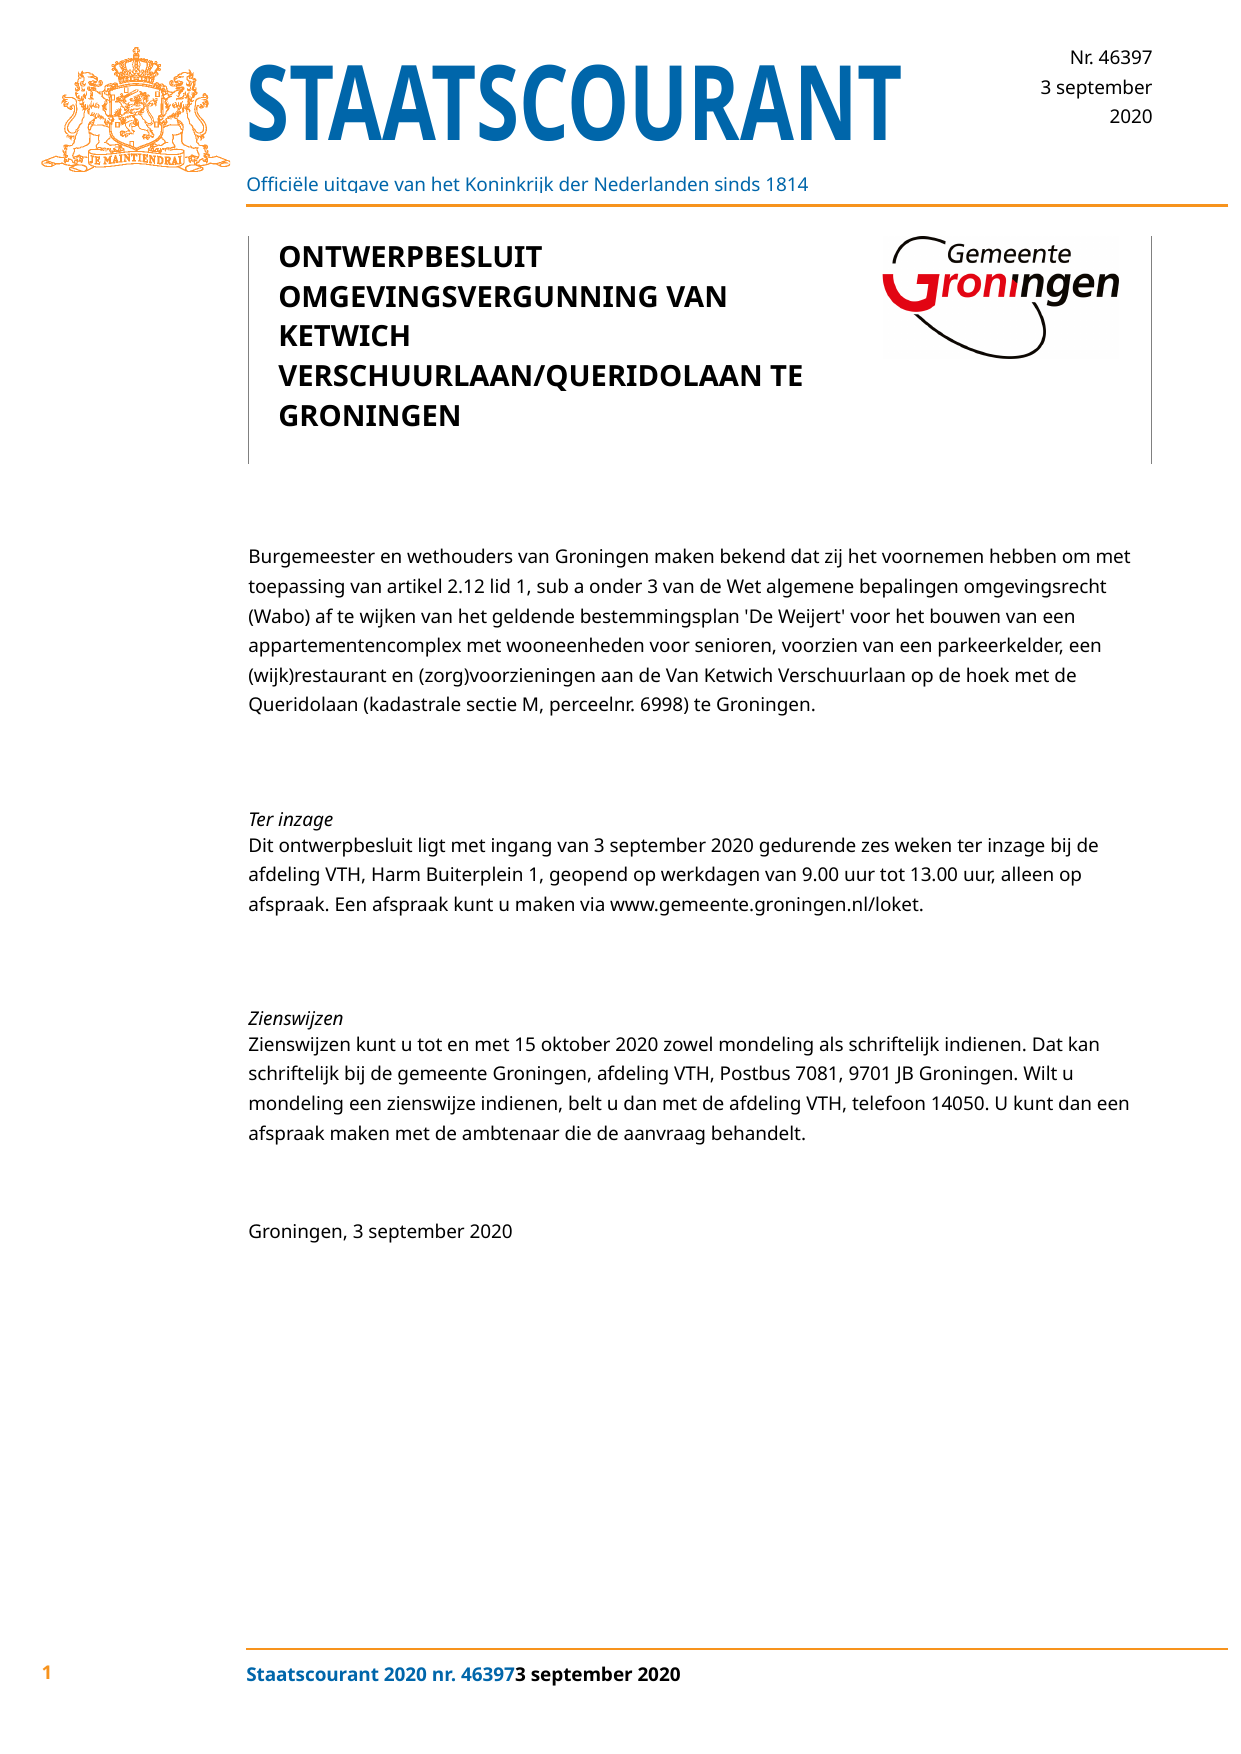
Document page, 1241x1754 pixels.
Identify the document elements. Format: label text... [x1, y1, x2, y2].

table_header [850, 236, 1151, 464]
text Zienswijzen [248, 1005, 1152, 1031]
text Groningen, 3 september 2020 [248, 1218, 1152, 1244]
picture [882, 236, 1119, 359]
picture [41, 47, 231, 172]
text Zienswijzen kunt u tot en met 15 oktober 2020 zowel mondeling als schriftelijk indienen. Dat kan schriftelijk bij de gemeente Groningen, afdeling VTH, Postbus 7081, 9701 JB Groningen. Wilt u mondeling een zienswijze indienen, belt u dan met de afdeling VTH, telefoon 14050. U kunt dan een afspraak maken met de ambtenaar die de aanvraag behandelt. [248, 1031, 1152, 1146]
text Burgemeester en wethouders van Groningen maken bekend dat zij het voornemen hebben om met toepassing van artikel 2.12 lid 1, sub a onder 3 van de Wet algemene bepalingen omgevingsrecht (Wabo) af te wijken van het geldende bestemmingsplan 'De Weijert' voor het bouwen van een appartementencomplex met wooneenheden voor senioren, voorzien van een parkeerkelder, een (wijk)restaurant en (zorg)voorzieningen aan de Van Ketwich Verschuurlaan op de hoek met de Queridolaan (kadastrale sectie M, perceelnr. 6998) te Groningen. [248, 544, 1152, 717]
text Dit ontwerpbesluit ligt met ingang van 3 september 2020 gedurende zes weken ter inzage bij de afdeling VTH, Harm Buiterplein 1, geopend op werkdagen van 9.00 uur tot 13.00 uur, alleen op afspraak. Een afspraak kunt u maken via www.gemeente.groningen.nl/loket. [248, 832, 1152, 917]
table_header ONTWERPBESLUIT OMGEVINGSVERGUNNING VAN KETWICH VERSCHUURLAAN/QUERIDOLAAN TE GRONINGEN [249, 236, 850, 464]
text Ter inzage [248, 806, 1152, 832]
